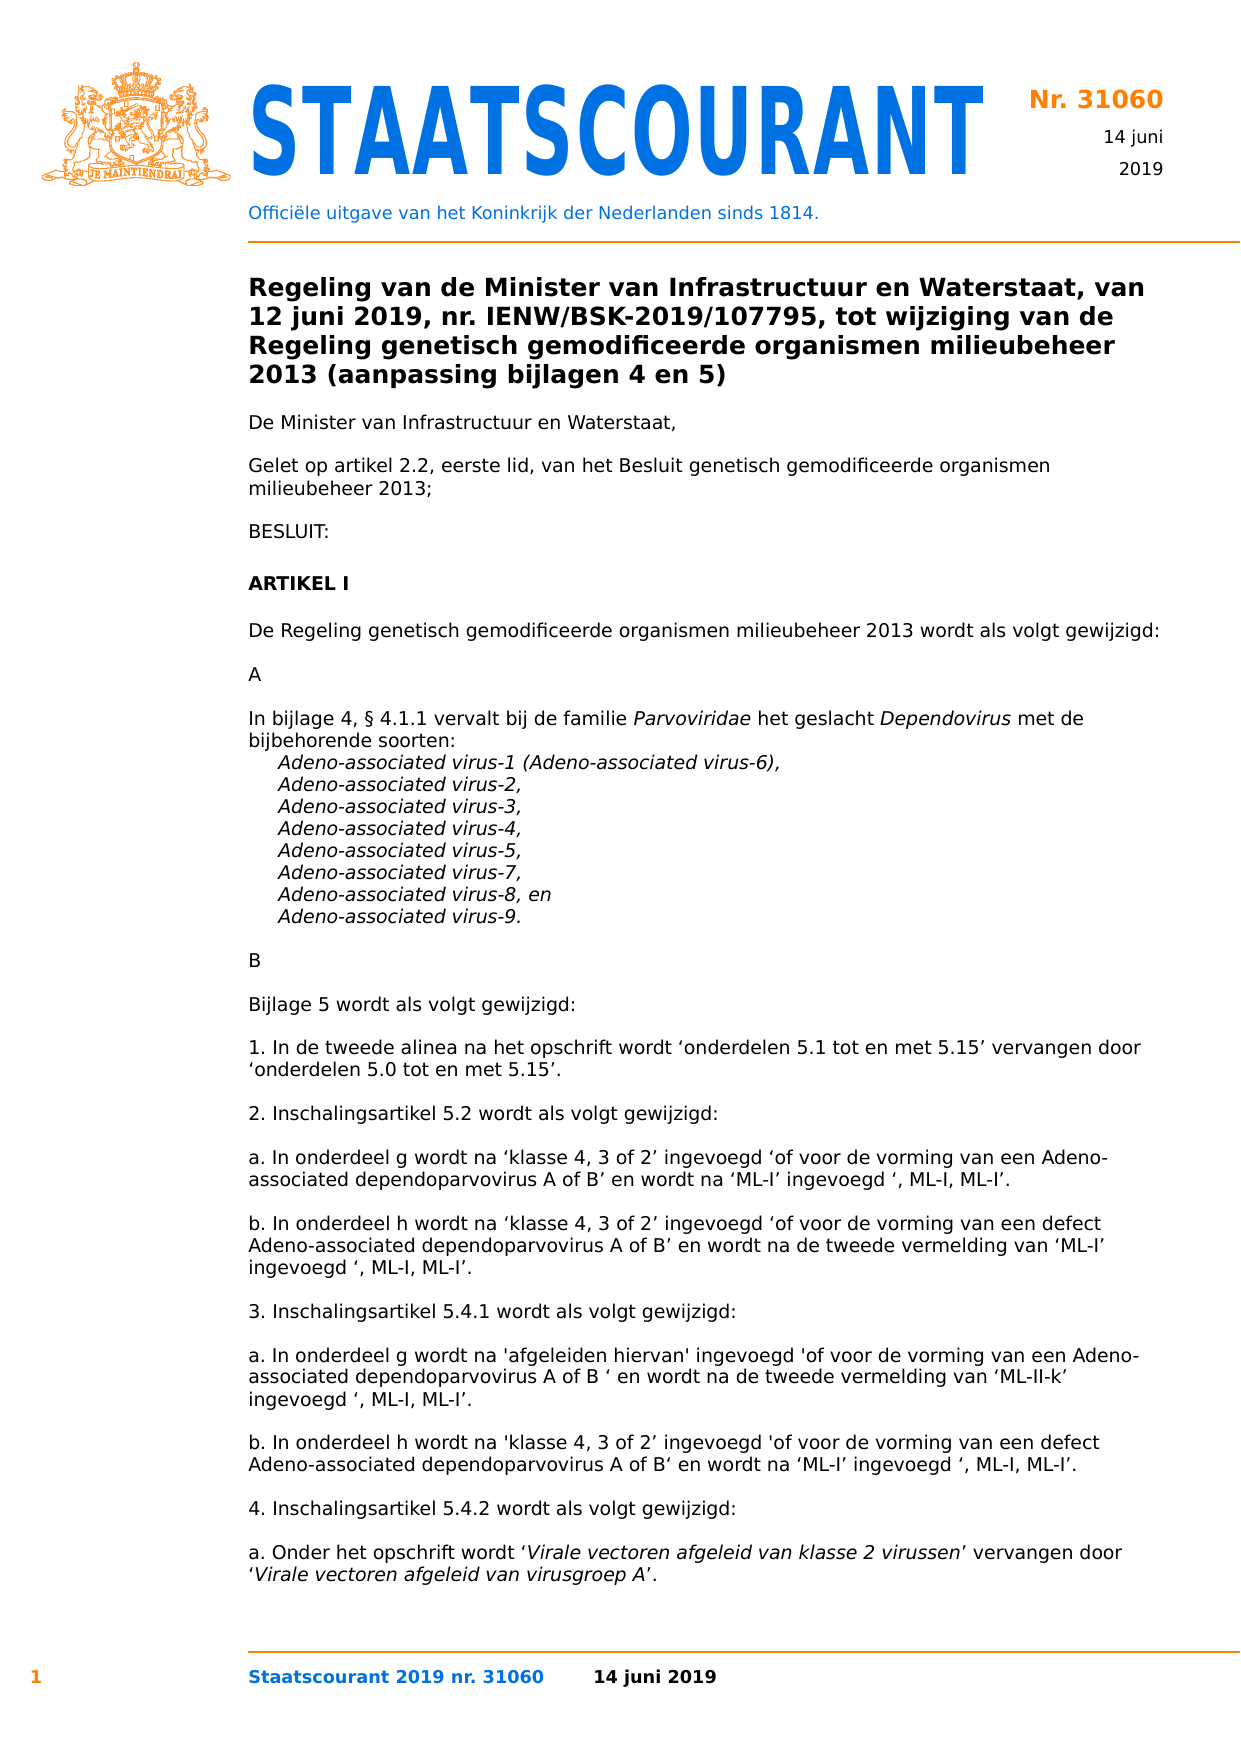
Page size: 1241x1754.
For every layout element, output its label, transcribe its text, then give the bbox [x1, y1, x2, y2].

text a. In onderdeel g wordt na 'afgeleiden hiervan' ingevoegd 'of voor de vorming van een Adeno-associated dependoparvovirus A of B ‘ en wordt na de tweede vermelding van ‘ML-II-k’ ingevoegd ‘, ML-I, ML-I’. [248, 1344, 1163, 1410]
table_cell 2019 [998, 153, 1240, 203]
table_header Nr. 31060 [998, 62, 1240, 121]
text Adeno-associated virus-9. [278, 906, 1163, 928]
text B [248, 949, 1163, 972]
table_cell Officiële uitgave van het Koninkrijk der Nederlanden sinds 1814. [248, 203, 1240, 241]
picture [41, 62, 231, 186]
text Adeno-associated virus-1 (Adeno-associated virus-6), [278, 752, 1163, 774]
subtitle ARTIKEL I [248, 573, 1163, 595]
text 4. Inschalingsartikel 5.4.2 wordt als volgt gewijzigd: [248, 1498, 1163, 1520]
text 2. Inschalingsartikel 5.2 wordt als volgt gewijzigd: [248, 1103, 1163, 1125]
text a. Onder het opschrift wordt ‘Virale vectoren afgeleid van klasse 2 virussen’ vervangen door ‘Virale vectoren afgeleid van virusgroep A’. [248, 1542, 1163, 1586]
text Bijlage 5 wordt als volgt gewijzigd: [248, 993, 1163, 1015]
text a. In onderdeel g wordt na ‘klasse 4, 3 of 2’ ingevoegd ‘of voor de vorming van een Adeno-associated dependoparvovirus A of B’ en wordt na ‘ML-I’ ingevoegd ‘, ML-I, ML-I’. [248, 1147, 1163, 1191]
table_header STAATSCOURANT [248, 62, 998, 203]
subtitle Regeling van de Minister van Infrastructuur en Waterstaat, van 12 juni 2019, nr. IENW/BSK-2019/107795, tot wijziging van de Regeling genetisch gemodificeerde organismen milieubeheer 2013 (aanpassing bijlagen 4 en 5) [248, 273, 1163, 390]
text De Minister van Infrastructuur en Waterstaat, [248, 412, 1163, 433]
text Gelet op artikel 2.2, eerste lid, van het Besluit genetisch gemodificeerde organismen milieubeheer 2013; [248, 455, 1163, 499]
text In bijlage 4, § 4.1.1 vervalt bij de familie Parvoviridae het geslacht Dependovirus met de bijbehorende soorten: [248, 708, 1163, 752]
text Adeno-associated virus-8, en [278, 884, 1163, 906]
text b. In onderdeel h wordt na 'klasse 4, 3 of 2’ ingevoegd 'of voor de vorming van een defect Adeno-associated dependoparvovirus A of B‘ en wordt na ‘ML-I’ ingevoegd ‘, ML-I, ML-I’. [248, 1432, 1163, 1476]
text 1. In de tweede alinea na het opschrift wordt ‘onderdelen 5.1 tot en met 5.15’ vervangen door ‘onderdelen 5.0 tot en met 5.15’. [248, 1037, 1163, 1081]
text De Regeling genetisch gemodificeerde organismen milieubeheer 2013 wordt als volgt gewijzigd: [248, 620, 1163, 642]
table_header [25, 62, 248, 241]
text Adeno-associated virus-3, [278, 796, 1163, 818]
text BESLUIT: [248, 521, 1163, 543]
text 3. Inschalingsartikel 5.4.1 wordt als volgt gewijzigd: [248, 1301, 1163, 1323]
text Adeno-associated virus-4, [278, 818, 1163, 840]
text Adeno-associated virus-7, [278, 862, 1163, 884]
text A [248, 664, 1163, 686]
table_cell 14 juni [998, 121, 1240, 153]
text Adeno-associated virus-5, [278, 840, 1163, 862]
text Adeno-associated virus-2, [278, 774, 1163, 796]
text b. In onderdeel h wordt na ‘klasse 4, 3 of 2’ ingevoegd ‘of voor de vorming van een defect Adeno-associated dependoparvovirus A of B’ en wordt na de tweede vermelding van ‘ML-I’ ingevoegd ‘, ML-I, ML-I’. [248, 1213, 1163, 1279]
